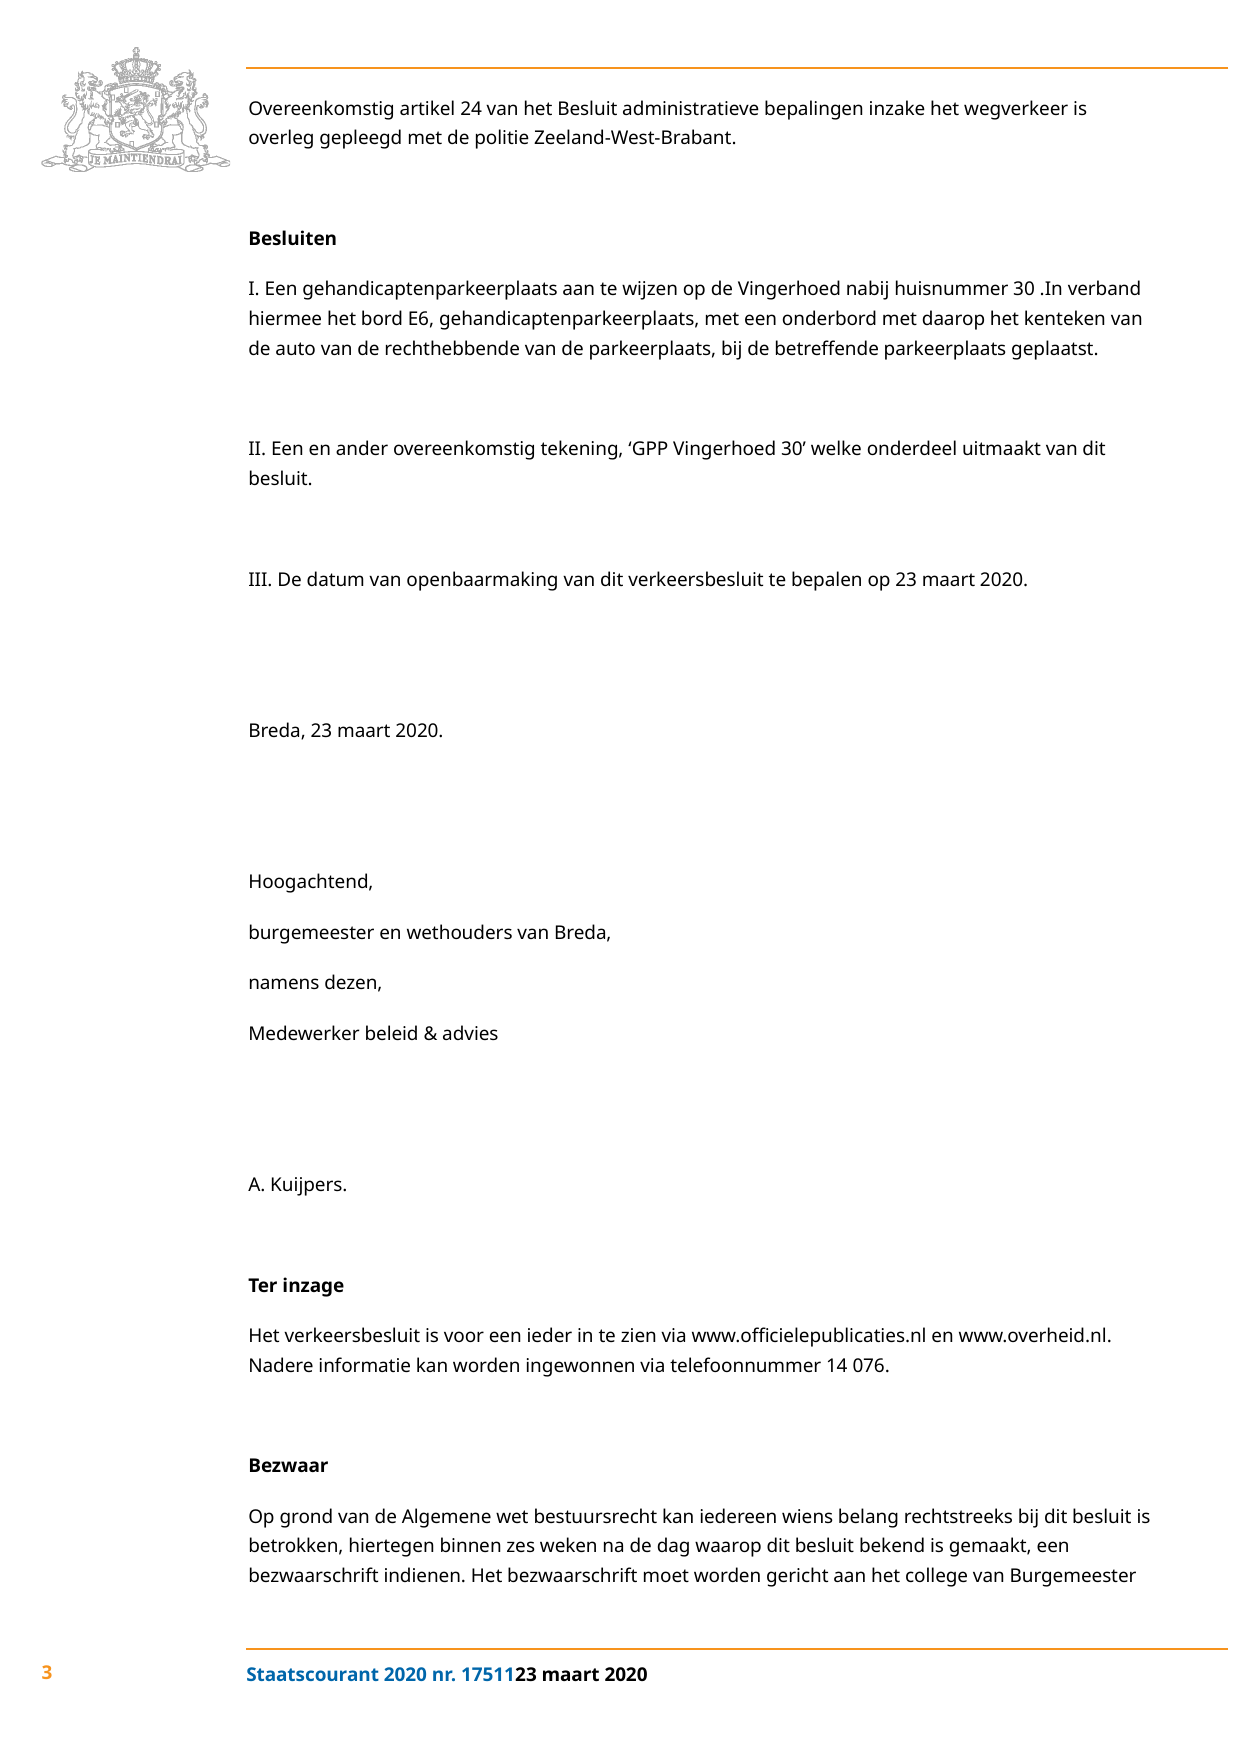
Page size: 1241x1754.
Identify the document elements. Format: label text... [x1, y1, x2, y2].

picture [41, 47, 231, 172]
text Overeenkomstig artikel 24 van het Besluit administratieve bepalingen inzake het wegverkeer is overleg gepleegd met de politie Zeeland-West-Brabant. [248, 95, 1152, 150]
text Medewerker beleid & advies [248, 1020, 1152, 1046]
text Bezwaar [248, 1453, 1152, 1478]
text A. Kuijpers. [248, 1171, 1152, 1197]
text Besluiten [248, 225, 1152, 251]
text burgemeester en wethouders van Breda, [248, 919, 1152, 945]
text II. Een en ander overeenkomstig tekening, ‘GPP Vingerhoed 30’ welke onderdeel uitmaakt van dit besluit. [248, 436, 1152, 491]
text III. De datum van openbaarmaking van dit verkeersbesluit te bepalen op 23 maart 2020. [248, 566, 1152, 592]
text I. Een gehandicaptenparkeerplaats aan te wijzen op de Vingerhoed nabij huisnummer 30 .In verband hiermee het bord E6, gehandicaptenparkeerplaats, met een onderbord met daarop het kenteken van de auto van de rechthebbende van de parkeerplaats, bij de betreffende parkeerplaats geplaatst. [248, 276, 1152, 361]
text Breda, 23 maart 2020. [248, 717, 1152, 743]
text Op grond van de Algemene wet bestuursrecht kan iedereen wiens belang rechtstreeks bij dit besluit is betrokken, hiertegen binnen zes weken na de dag waarop dit besluit bekend is gemaakt, een bezwaarschrift indienen. Het bezwaarschrift moet worden gericht aan het college van Burgemeester [248, 1503, 1152, 1588]
text Hoogachtend, [248, 868, 1152, 894]
text Het verkeersbesluit is voor een ieder in te zien via www.officielepublicaties.nl en www.overheid.nl. Nadere informatie kan worden ingewonnen via telefoonnummer 14 076. [248, 1322, 1152, 1378]
text namens dezen, [248, 969, 1152, 995]
text Ter inzage [248, 1272, 1152, 1298]
